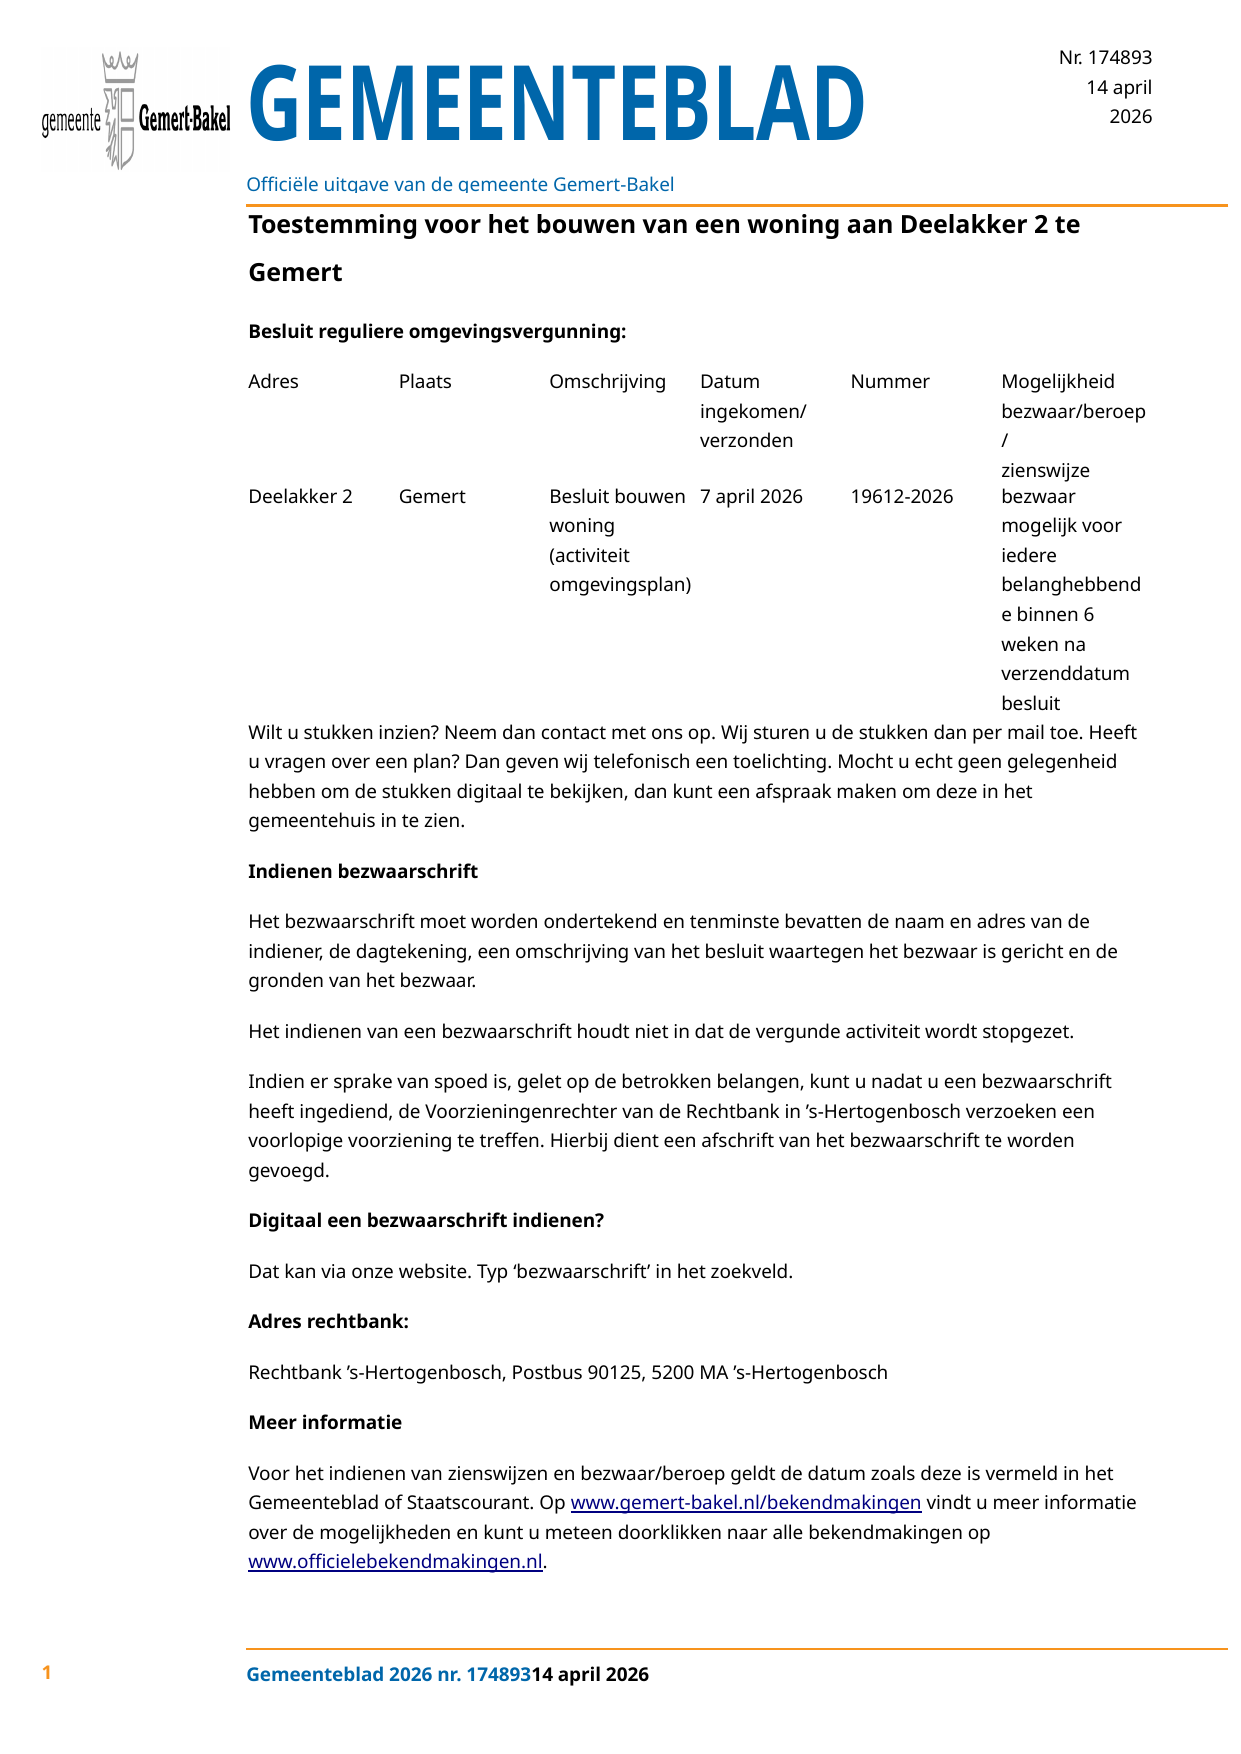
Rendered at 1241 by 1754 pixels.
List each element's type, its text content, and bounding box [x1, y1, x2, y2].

text Het indienen van een bezwaarschrift houdt niet in dat de vergunde activiteit wordt stopgezet. [248, 1018, 1152, 1044]
text Indienen bezwaarschrift [248, 858, 1152, 884]
text Digitaal een bezwaarschrift indienen? [248, 1208, 1152, 1233]
table_cell Deelakker 2 [248, 483, 398, 716]
text Rechtbank ’s-Hertogenbosch, Postbus 90125, 5200 MA ’s-Hertogenbosch [248, 1359, 1152, 1385]
picture [41, 47, 231, 172]
table_cell Besluit bouwen woning (activiteit omgevingsplan) [549, 483, 700, 716]
table_header Plaats [399, 369, 549, 483]
text Besluit reguliere omgevingsvergunning: [248, 318, 1152, 344]
table_cell 7 april 2026 [700, 483, 850, 716]
table_header Adres [248, 369, 398, 483]
text Toestemming voor het bouwen van een woning aan Deelakker 2 te Gemert [248, 207, 1152, 288]
table_header Omschrijving [549, 369, 700, 483]
table_cell 19612-2026 [850, 483, 1001, 716]
text Voor het indienen van zienswijzen en bezwaar/beroep geldt de datum zoals deze is vermeld in het Gemeenteblad of Staatscourant. Op www.gemert-bakel.nl/bekendmakingen vindt u meer informatie over de mogelijkheden en kunt u meteen doorklikken naar alle bekendmakingen op www.officielebekendmakingen.nl. [248, 1460, 1152, 1574]
text Meer informatie [248, 1409, 1152, 1435]
text Het bezwaarschrift moet worden ondertekend en tenminste bevatten de naam en adres van de indiener, de dagtekening, een omschrijving van het besluit waartegen het bezwaar is gericht en de gronden van het bezwaar. [248, 908, 1152, 993]
text Dat kan via onze website. Typ ‘bezwaarschrift’ in het zoekveld. [248, 1258, 1152, 1284]
text Adres rechtbank: [248, 1308, 1152, 1334]
table_cell Gemert [399, 483, 549, 716]
table_header Mogelijkheid bezwaar/beroep/ zienswijze [1001, 369, 1152, 483]
text Indien er sprake van spoed is, gelet op de betrokken belangen, kunt u nadat u een bezwaarschrift heeft ingediend, de Voorzieningenrechter van de Rechtbank in ’s-Hertogenbosch verzoeken een voorlopige voorziening te treffen. Hierbij dient een afschrift van het bezwaarschrift te worden gevoegd. [248, 1068, 1152, 1183]
table_header Datum ingekomen/ verzonden [700, 369, 850, 483]
table_header Nummer [850, 369, 1001, 483]
table_cell bezwaar mogelijk voor iedere belanghebbende binnen 6 weken na verzenddatum besluit [1001, 483, 1152, 716]
text Wilt u stukken inzien? Neem dan contact met ons op. Wij sturen u de stukken dan per mail toe. Heeft u vragen over een plan? Dan geven wij telefonisch een toelichting. Mocht u echt geen gelegenheid hebben om de stukken digitaal te bekijken, dan kunt een afspraak maken om deze in het gemeentehuis in te zien. [248, 719, 1152, 833]
